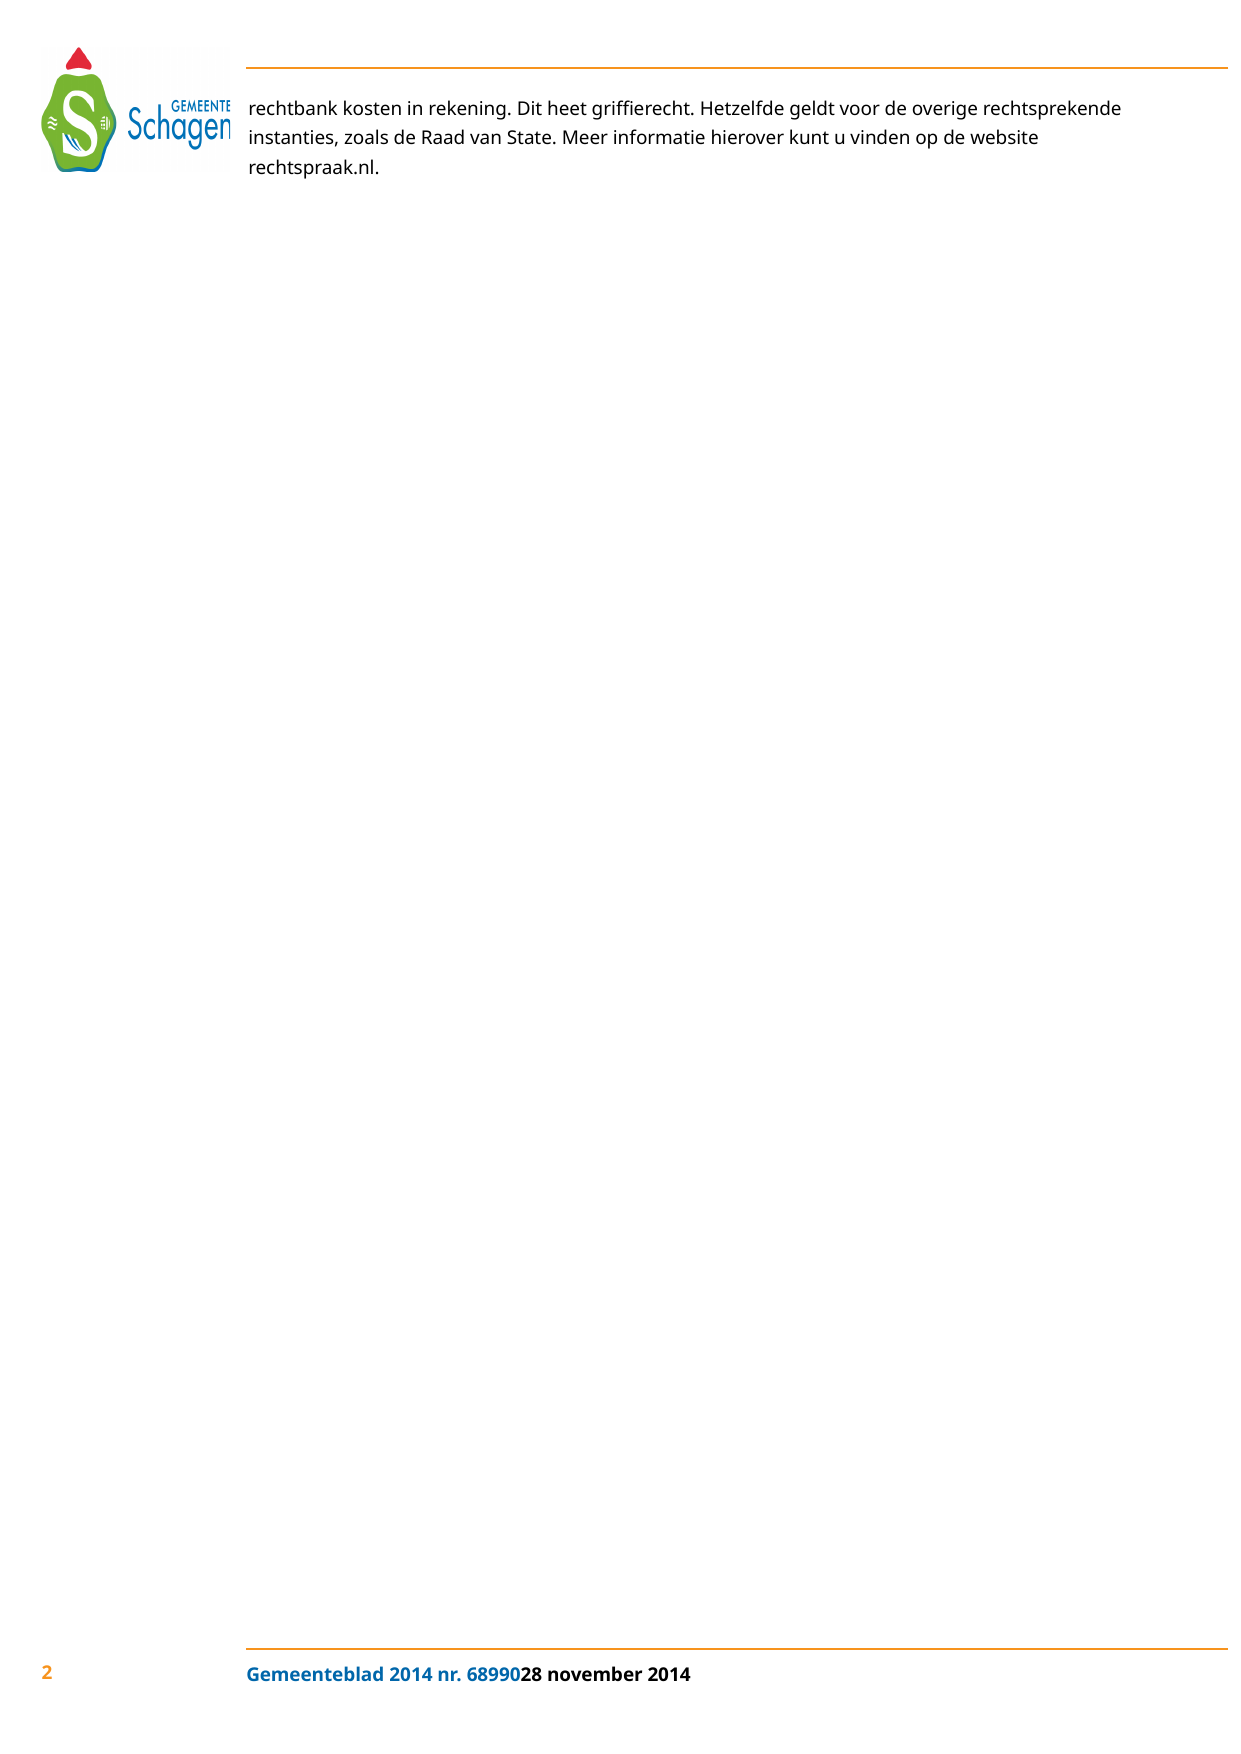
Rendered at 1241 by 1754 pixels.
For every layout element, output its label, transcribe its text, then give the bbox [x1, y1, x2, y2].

text rechtbank kosten in rekening. Dit heet griffierecht. Hetzelfde geldt voor de overige rechtsprekende instanties, zoals de Raad van State. Meer informatie hierover kunt u vinden op de website rechtspraak.nl. [248, 95, 1152, 180]
picture [41, 47, 231, 172]
